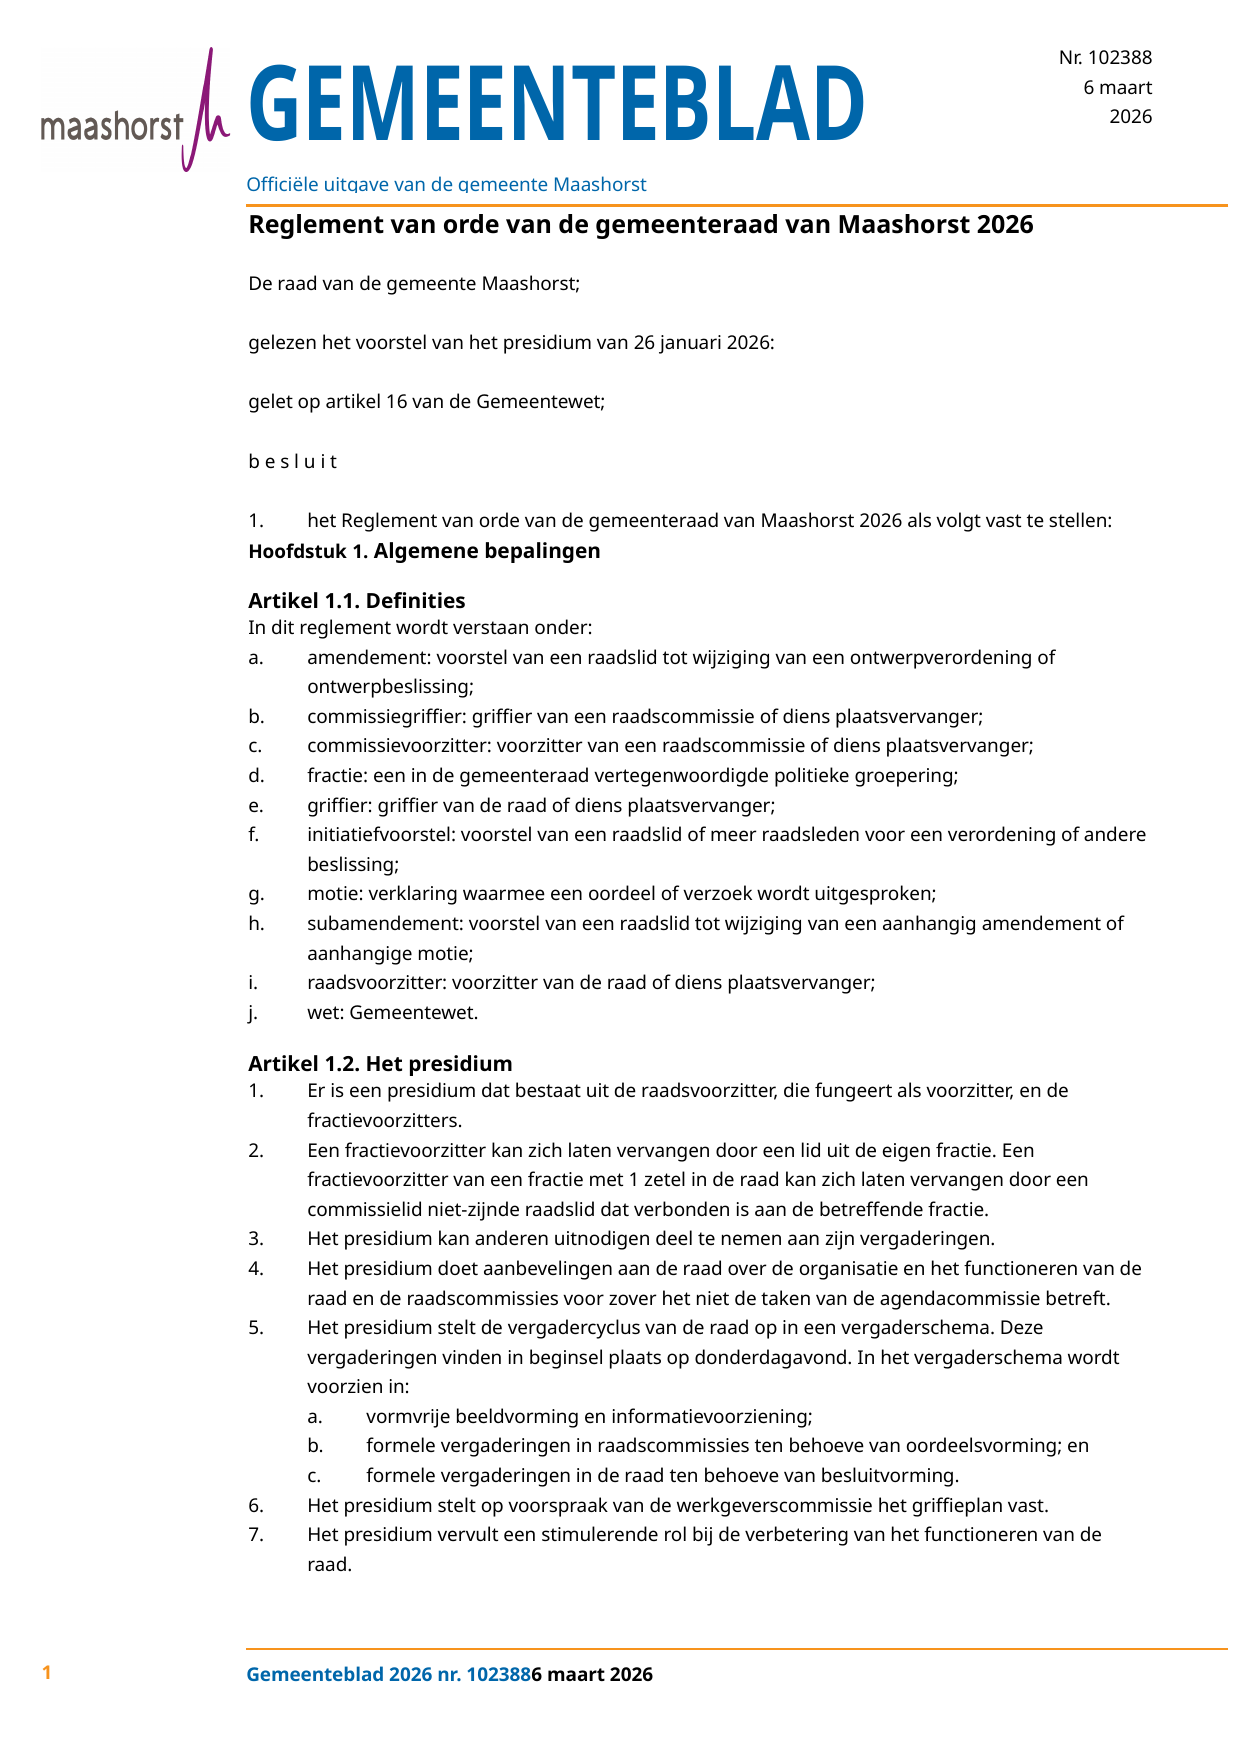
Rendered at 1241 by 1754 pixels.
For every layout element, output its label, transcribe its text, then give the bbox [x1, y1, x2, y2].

list Het presidium doet aanbevelingen aan de raad over de organisatie en het functioneren van de raad en de raadscommissies voor zover het niet de taken van de agendacommissie betreft. [248, 1255, 1152, 1311]
text De raad van de gemeente Maashorst; [248, 270, 1152, 296]
list fractie: een in de gemeenteraad vertegenwoordigde politieke groepering; [248, 762, 1152, 788]
list formele vergaderingen in raadscommissies ten behoeve van oordeelsvorming; en [307, 1433, 1152, 1458]
list commissiegriffier: griffier van een raadscommissie of diens plaatsvervanger; [248, 703, 1152, 729]
text Artikel 1.2. Het presidium [248, 1049, 1152, 1078]
list Een fractievoorzitter kan zich laten vervangen door een lid uit de eigen fractie. Een fractievoorzitter van een fractie met 1 zetel in de raad kan zich laten vervangen door een commissielid niet-zijnde raadslid dat verbonden is aan de betreffende fractie. [248, 1137, 1152, 1222]
text Reglement van orde van de gemeenteraad van Maashorst 2026 [248, 207, 1152, 241]
list het Reglement van orde van de gemeenteraad van Maashorst 2026 als volgt vast te stellen: [248, 507, 1152, 533]
list subamendement: voorstel van een raadslid tot wijziging van een aanhangig amendement of aanhangige motie; [248, 910, 1152, 965]
text In dit reglement wordt verstaan onder: [248, 614, 1152, 640]
text Artikel 1.1. Definities [248, 586, 1152, 614]
list formele vergaderingen in de raad ten behoeve van besluitvorming. [307, 1462, 1152, 1488]
text gelet op artikel 16 van de Gemeentewet; [248, 389, 1152, 414]
text Hoofdstuk 1. Algemene bepalingen [248, 537, 1152, 565]
list motie: verklaring waarmee een oordeel of verzoek wordt uitgesproken; [248, 881, 1152, 906]
list Het presidium kan anderen uitnodigen deel te nemen aan zijn vergaderingen. [248, 1226, 1152, 1251]
text b e s l u i t [248, 448, 1152, 473]
list Het presidium vervult een stimulerende rol bij de verbetering van het functioneren van de raad. [248, 1521, 1152, 1577]
picture [41, 47, 231, 172]
list initiatiefvoorstel: voorstel van een raadslid of meer raadsleden voor een verordening of andere beslissing; [248, 821, 1152, 877]
list vormvrije beeldvorming en informatievoorziening; [307, 1403, 1152, 1429]
list griffier: griffier van de raad of diens plaatsvervanger; [248, 792, 1152, 817]
list commissievoorzitter: voorzitter van een raadscommissie of diens plaatsvervanger; [248, 733, 1152, 758]
list wet: Gemeentewet. [248, 999, 1152, 1024]
list Het presidium stelt de vergadercyclus van de raad op in een vergaderschema. Deze vergaderingen vinden in beginsel plaats op donderdagavond. In het vergaderschema wordt voorzien in: [248, 1314, 1152, 1399]
text gelezen het voorstel van het presidium van 26 januari 2026: [248, 329, 1152, 355]
list amendement: voorstel van een raadslid tot wijziging van een ontwerpverordening of ontwerpbeslissing; [248, 644, 1152, 699]
list Het presidium stelt op voorspraak van de werkgeverscommissie het griffieplan vast. [248, 1492, 1152, 1518]
list Er is een presidium dat bestaat uit de raadsvoorzitter, die fungeert als voorzitter, en de fractievoorzitters. [248, 1078, 1152, 1133]
list raadsvoorzitter: voorzitter van de raad of diens plaatsvervanger; [248, 969, 1152, 995]
